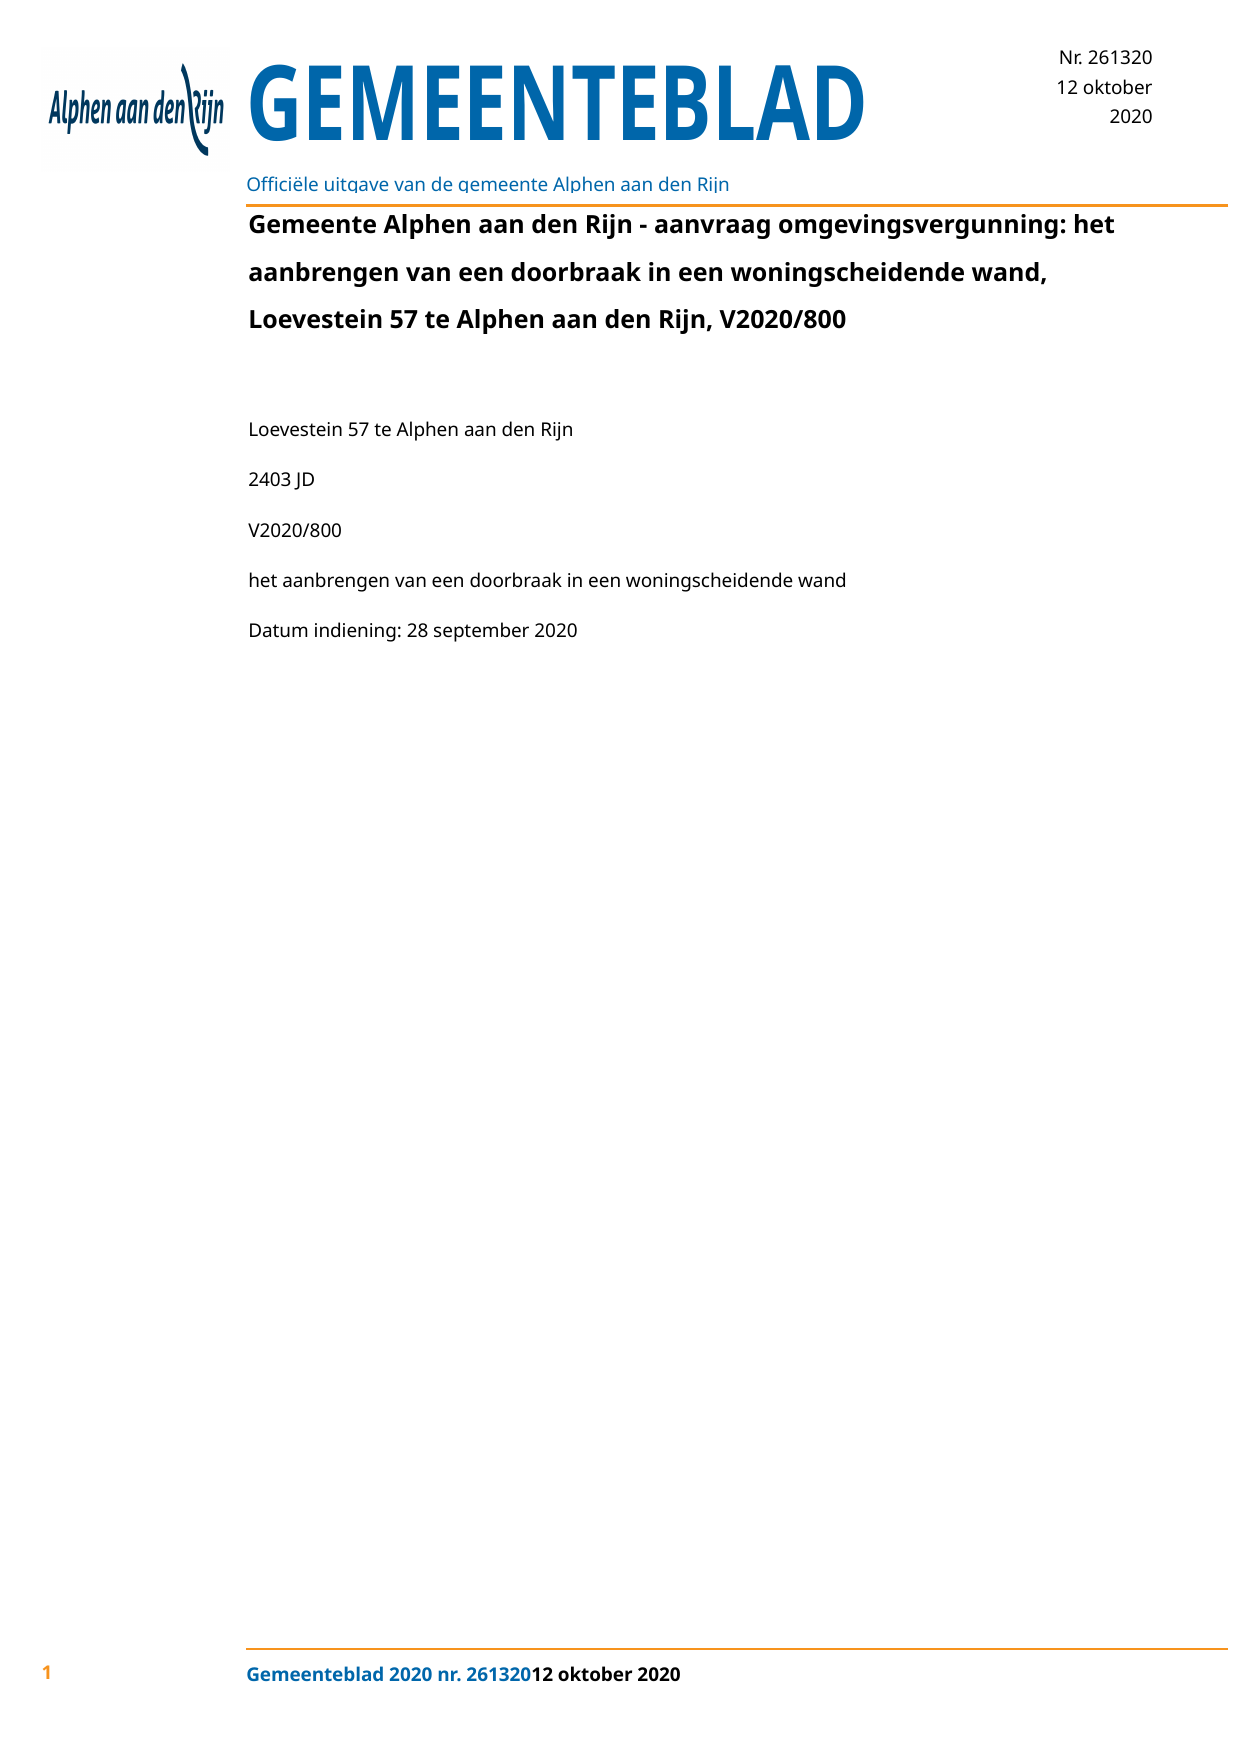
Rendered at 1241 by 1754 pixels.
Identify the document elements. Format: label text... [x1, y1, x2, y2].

text Datum indiening: 28 september 2020 [248, 618, 1152, 643]
text Loevestein 57 te Alphen aan den Rijn [248, 416, 1152, 442]
picture [41, 47, 231, 172]
text het aanbrengen van een doorbraak in een woningscheidende wand [248, 567, 1152, 593]
text Gemeente Alphen aan den Rijn - aanvraag omgevingsvergunning: het aanbrengen van een doorbraak in een woningscheidende wand, Loevestein 57 te Alphen aan den Rijn, V2020/800 [248, 207, 1152, 336]
text 2403 JD [248, 466, 1152, 492]
text V2020/800 [248, 517, 1152, 542]
